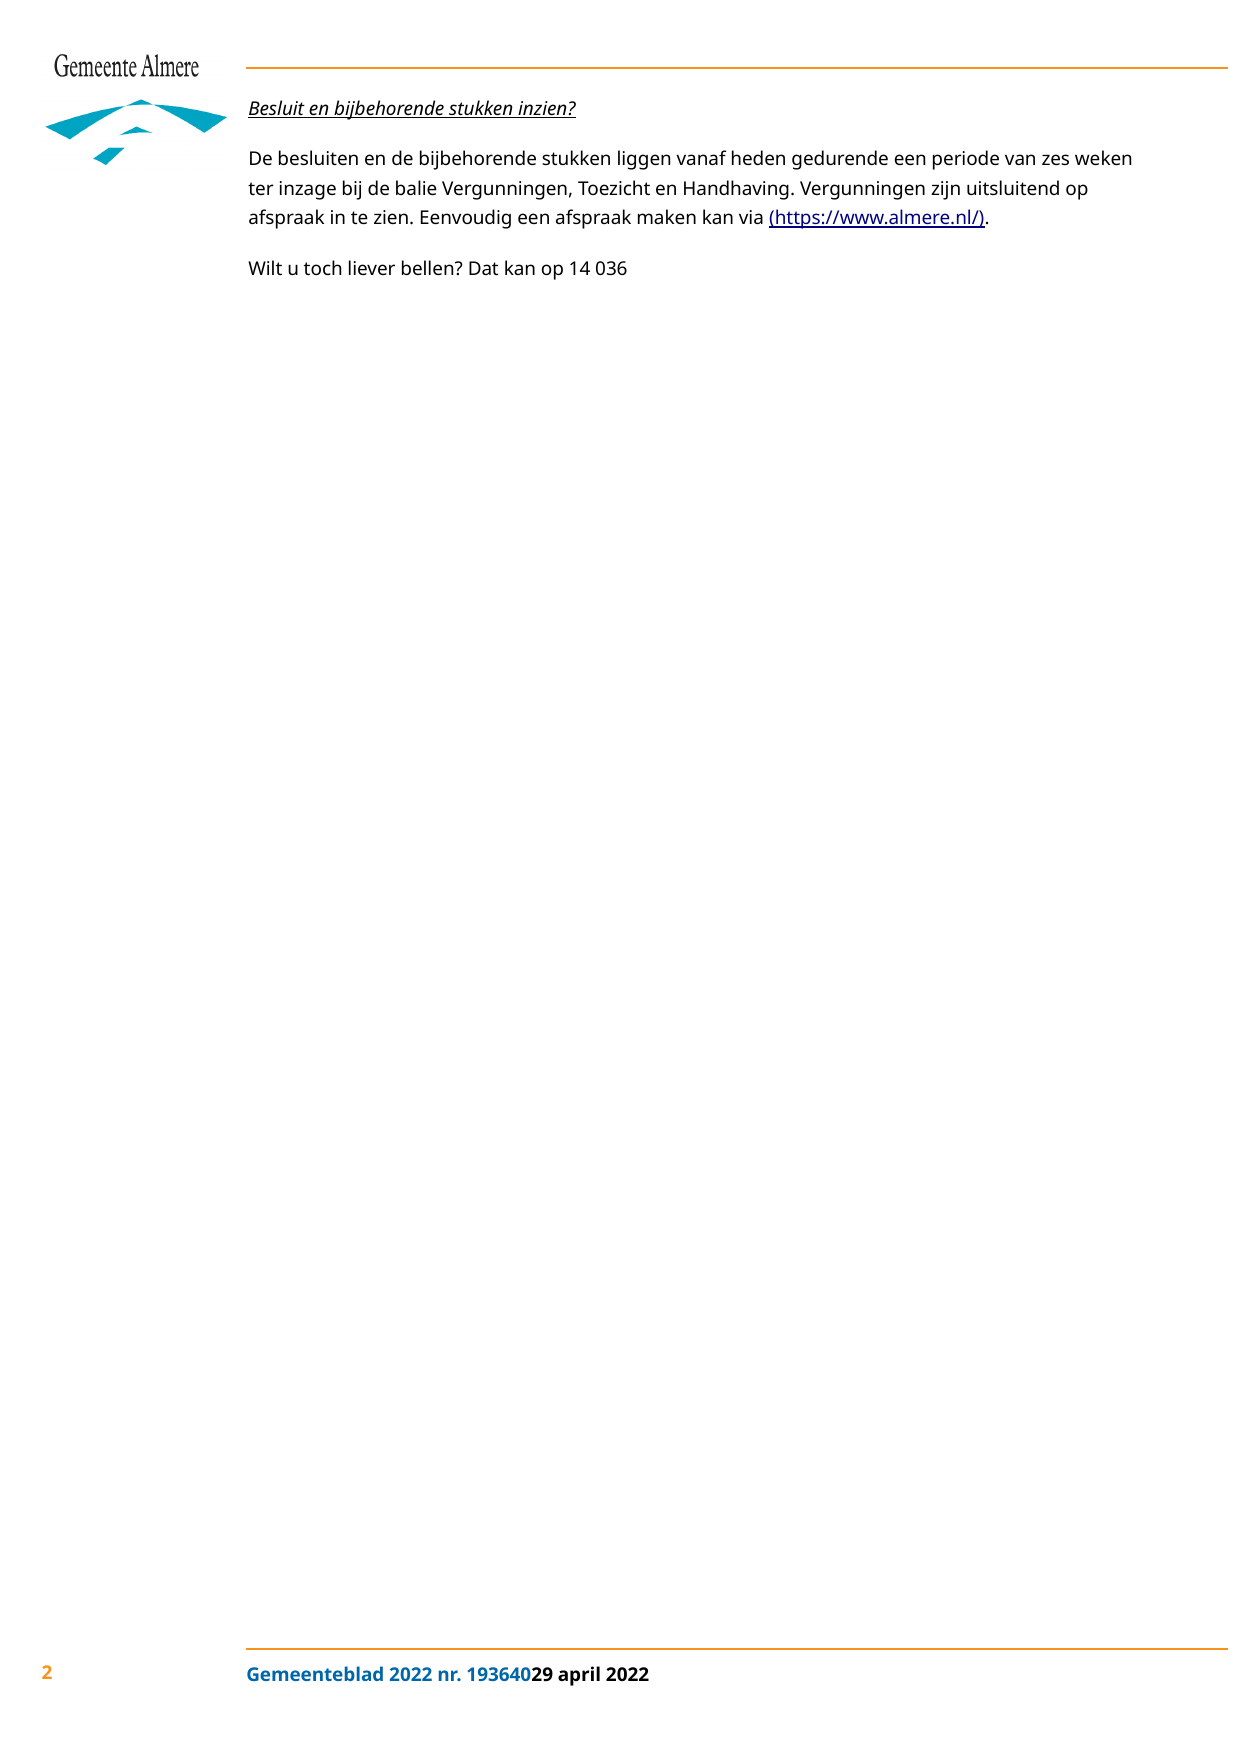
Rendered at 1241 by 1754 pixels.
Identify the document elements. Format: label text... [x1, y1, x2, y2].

text Besluit en bijbehorende stukken inzien? [248, 95, 1152, 121]
text De besluiten en de bijbehorende stukken liggen vanaf heden gedurende een periode van zes weken ter inzage bij de balie Vergunningen, Toezicht en Handhaving. Vergunningen zijn uitsluitend op afspraak in te zien. Eenvoudig een afspraak maken kan via (https://www.almere.nl/). [248, 145, 1152, 230]
picture [41, 47, 231, 172]
text Wilt u toch liever bellen? Dat kan op 14 036 [248, 255, 1152, 281]
